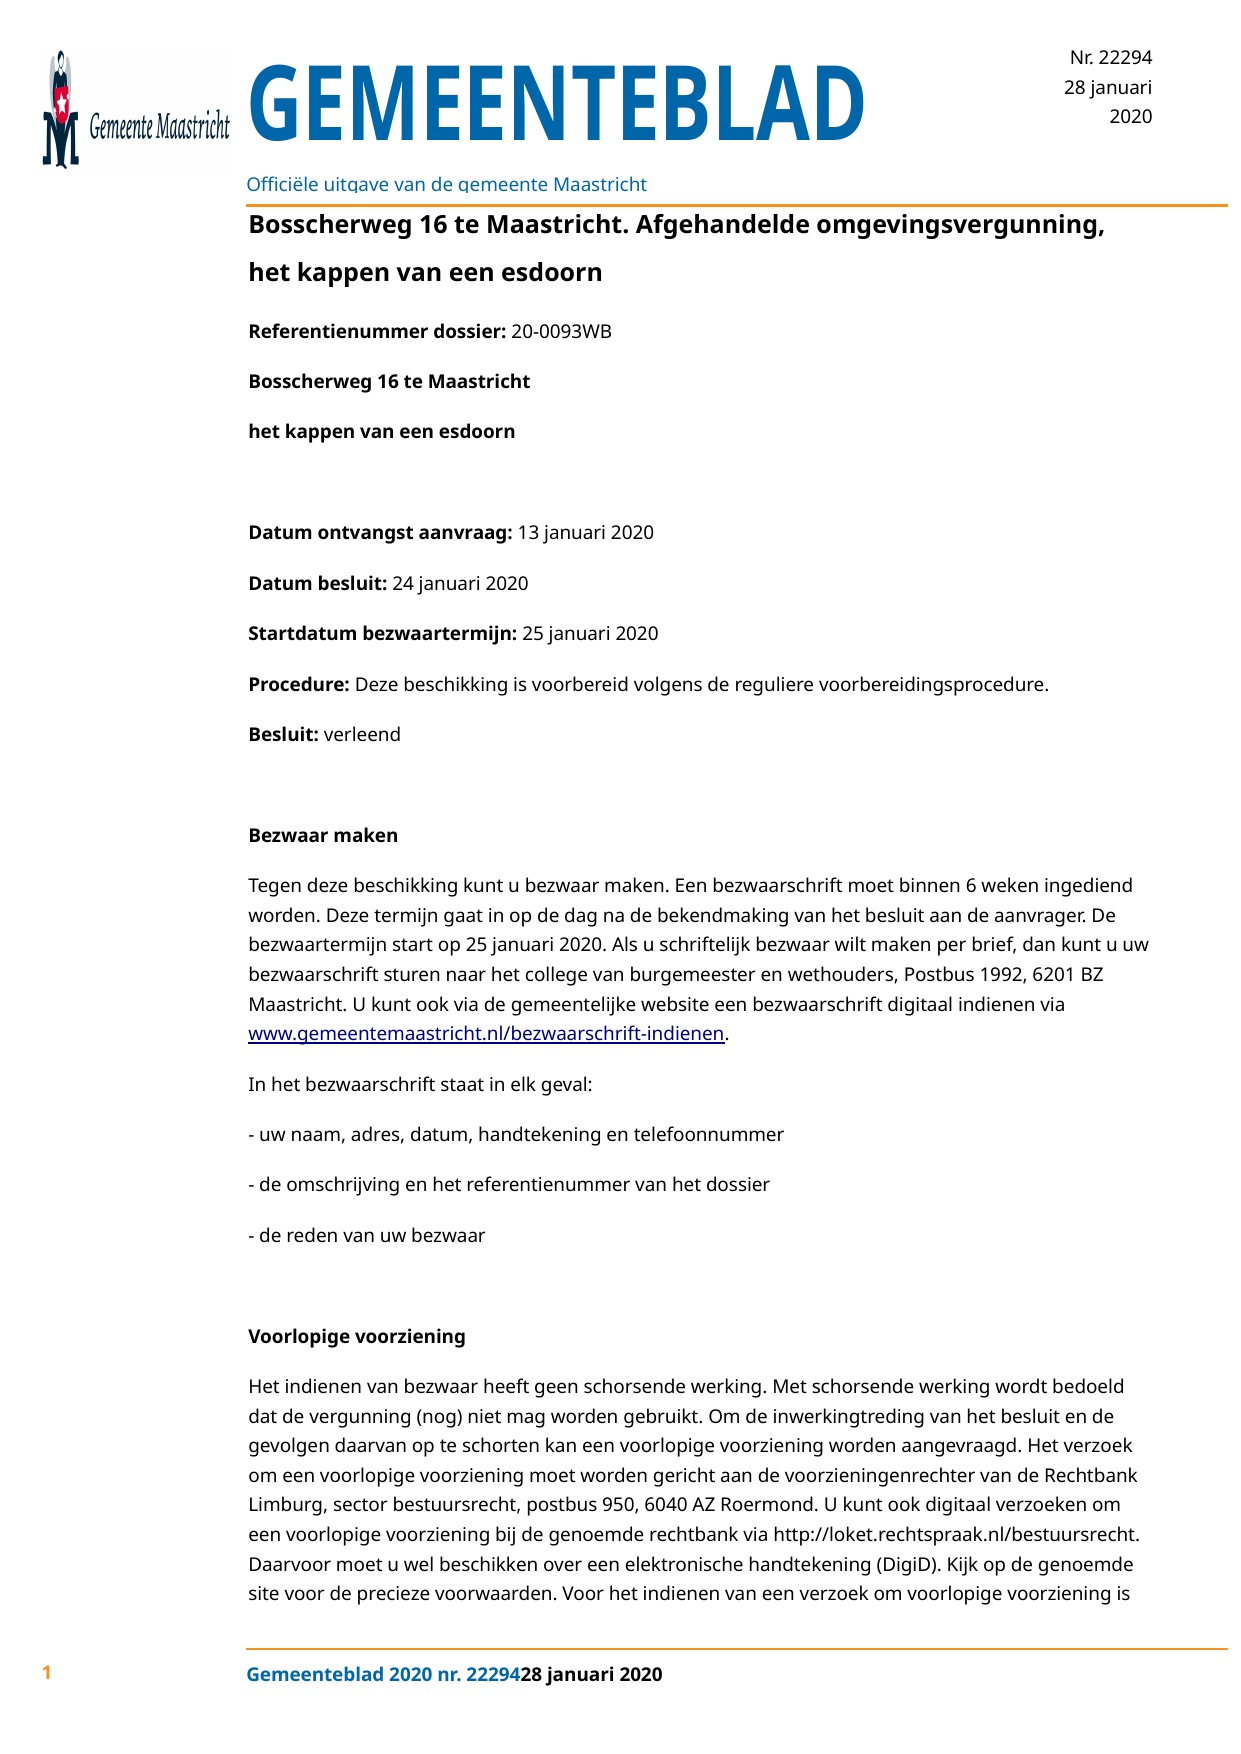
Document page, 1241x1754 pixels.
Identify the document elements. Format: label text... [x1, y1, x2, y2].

text Bezwaar maken [248, 822, 1152, 848]
text Bosscherweg 16 te Maastricht [248, 368, 1152, 394]
text Referentienummer dossier: 20-0093WB [248, 318, 1152, 344]
text Procedure: Deze beschikking is voorbereid volgens de reguliere voorbereidingsprocedure. [248, 671, 1152, 697]
text Bosscherweg 16 te Maastricht. Afgehandelde omgevingsvergunning, het kappen van een esdoorn [248, 207, 1152, 288]
text Tegen deze beschikking kunt u bezwaar maken. Een bezwaarschrift moet binnen 6 weken ingediend worden. Deze termijn gaat in op de dag na de bekendmaking van het besluit aan de aanvrager. De bezwaartermijn start op 25 januari 2020. Als u schriftelijk bezwaar wilt maken per brief, dan kunt u uw bezwaarschrift sturen naar het college van burgemeester en wethouders, Postbus 1992, 6201 BZ Maastricht. U kunt ook via de gemeentelijke website een bezwaarschrift digitaal indienen via www.gemeentemaastricht.nl/bezwaarschrift-indienen. [248, 872, 1152, 1046]
text - uw naam, adres, datum, handtekening en telefoonnummer [248, 1121, 1152, 1147]
text Datum besluit: 24 januari 2020 [248, 570, 1152, 596]
text - de omschrijving en het referentienummer van het dossier [248, 1172, 1152, 1197]
text Besluit: verleend [248, 721, 1152, 747]
text Startdatum bezwaartermijn: 25 januari 2020 [248, 620, 1152, 646]
text Voorlopige voorziening [248, 1323, 1152, 1349]
text het kappen van een esdoorn [248, 419, 1152, 444]
text In het bezwaarschrift staat in elk geval: [248, 1071, 1152, 1097]
text Het indienen van bezwaar heeft geen schorsende werking. Met schorsende werking wordt bedoeld dat de vergunning (nog) niet mag worden gebruikt. Om de inwerkingtreding van het besluit en de gevolgen daarvan op te schorten kan een voorlopige voorziening worden aangevraagd. Het verzoek om een voorlopige voorziening moet worden gericht aan de voorzieningenrechter van de Rechtbank Limburg, sector bestuursrecht, postbus 950, 6040 AZ Roermond. U kunt ook digitaal verzoeken om een voorlopige voorziening bij de genoemde rechtbank via http://loket.rechtspraak.nl/bestuursrecht. Daarvoor moet u wel beschikken over een elektronische handtekening (DigiD). Kijk op de genoemde site voor de precieze voorwaarden. Voor het indienen van een verzoek om voorlopige voorziening is [248, 1373, 1152, 1606]
text - de reden van uw bezwaar [248, 1222, 1152, 1248]
text Datum ontvangst aanvraag: 13 januari 2020 [248, 519, 1152, 545]
picture [41, 47, 231, 172]
